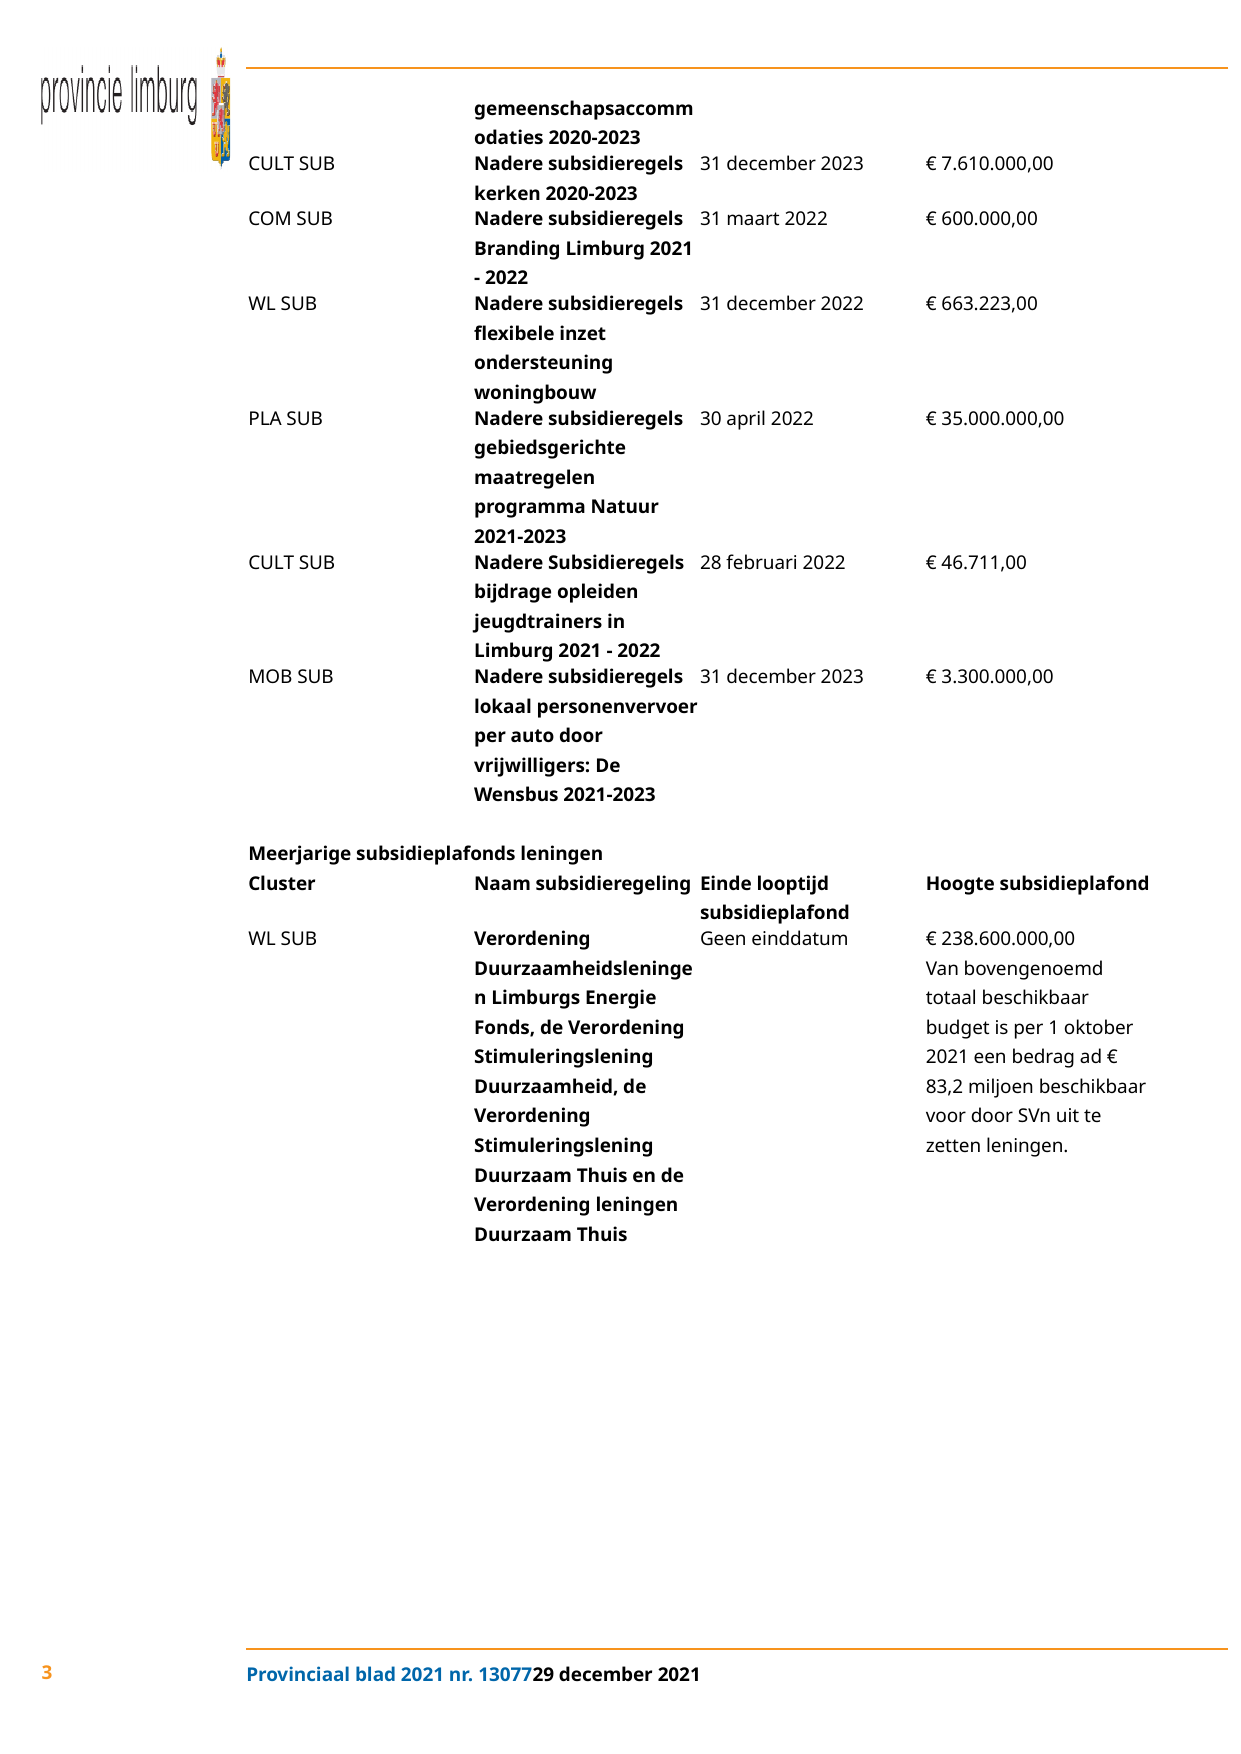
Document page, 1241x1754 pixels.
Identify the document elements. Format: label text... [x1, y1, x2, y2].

table_cell Nadere Subsidieregels bijdrage opleiden jeugdtrainers in Limburg 2021 - 2022 [474, 549, 700, 663]
table_cell € 238.600.000,00 Van bovengenoemd totaal beschikbaar budget is per 1 oktober 2021 een bedrag ad € 83,2 miljoen beschikbaar voor door SVn uit te zetten leningen. [926, 925, 1152, 1247]
table_cell Verordening Duurzaamheidsleningen Limburgs Energie Fonds, de Verordening Stimuleringslening Duurzaamheid, de Verordening Stimuleringslening Duurzaam Thuis en de Verordening leningen Duurzaam Thuis [474, 925, 700, 1247]
table_cell gemeenschapsaccommodaties 2020-2023 [474, 95, 700, 150]
table_cell 30 april 2022 [700, 405, 926, 549]
table_cell Nadere subsidieregels Branding Limburg 2021 - 2022 [474, 205, 700, 290]
table_cell € 600.000,00 [926, 205, 1152, 290]
table_cell 31 december 2023 [700, 663, 926, 807]
table_cell [248, 95, 474, 150]
table_cell Nadere subsidieregels kerken 2020-2023 [474, 150, 700, 205]
table_cell PLA SUB [248, 405, 474, 549]
table_cell WL SUB [248, 290, 474, 405]
table_cell CULT SUB [248, 549, 474, 663]
table_cell [926, 95, 1152, 150]
table_cell [700, 95, 926, 150]
table_cell MOB SUB [248, 663, 474, 807]
table_header Hoogte subsidieplafond [926, 870, 1152, 925]
table_cell Nadere subsidieregels gebiedsgerichte maatregelen programma Natuur 2021-2023 [474, 405, 700, 549]
table_cell Nadere subsidieregels lokaal personenvervoer per auto door vrijwilligers: De Wensbus 2021-2023 [474, 663, 700, 807]
table_cell € 3.300.000,00 [926, 663, 1152, 807]
table_cell 31 december 2022 [700, 290, 926, 405]
picture [41, 47, 231, 172]
table_cell Geen einddatum [700, 925, 926, 1247]
table_header Cluster [248, 870, 474, 925]
table_cell € 46.711,00 [926, 549, 1152, 663]
table_cell € 663.223,00 [926, 290, 1152, 405]
table_cell € 7.610.000,00 [926, 150, 1152, 205]
table_cell COM SUB [248, 205, 474, 290]
table_cell € 35.000.000,00 [926, 405, 1152, 549]
table_cell WL SUB [248, 925, 474, 1247]
table_header Naam subsidieregeling [474, 870, 700, 925]
table_cell Nadere subsidieregels flexibele inzet ondersteuning woningbouw [474, 290, 700, 405]
table_cell CULT SUB [248, 150, 474, 205]
table_cell 28 februari 2022 [700, 549, 926, 663]
text Meerjarige subsidieplafonds leningen [248, 840, 1152, 866]
table_cell 31 december 2023 [700, 150, 926, 205]
table_header Einde looptijd subsidieplafond [700, 870, 926, 925]
table_cell 31 maart 2022 [700, 205, 926, 290]
